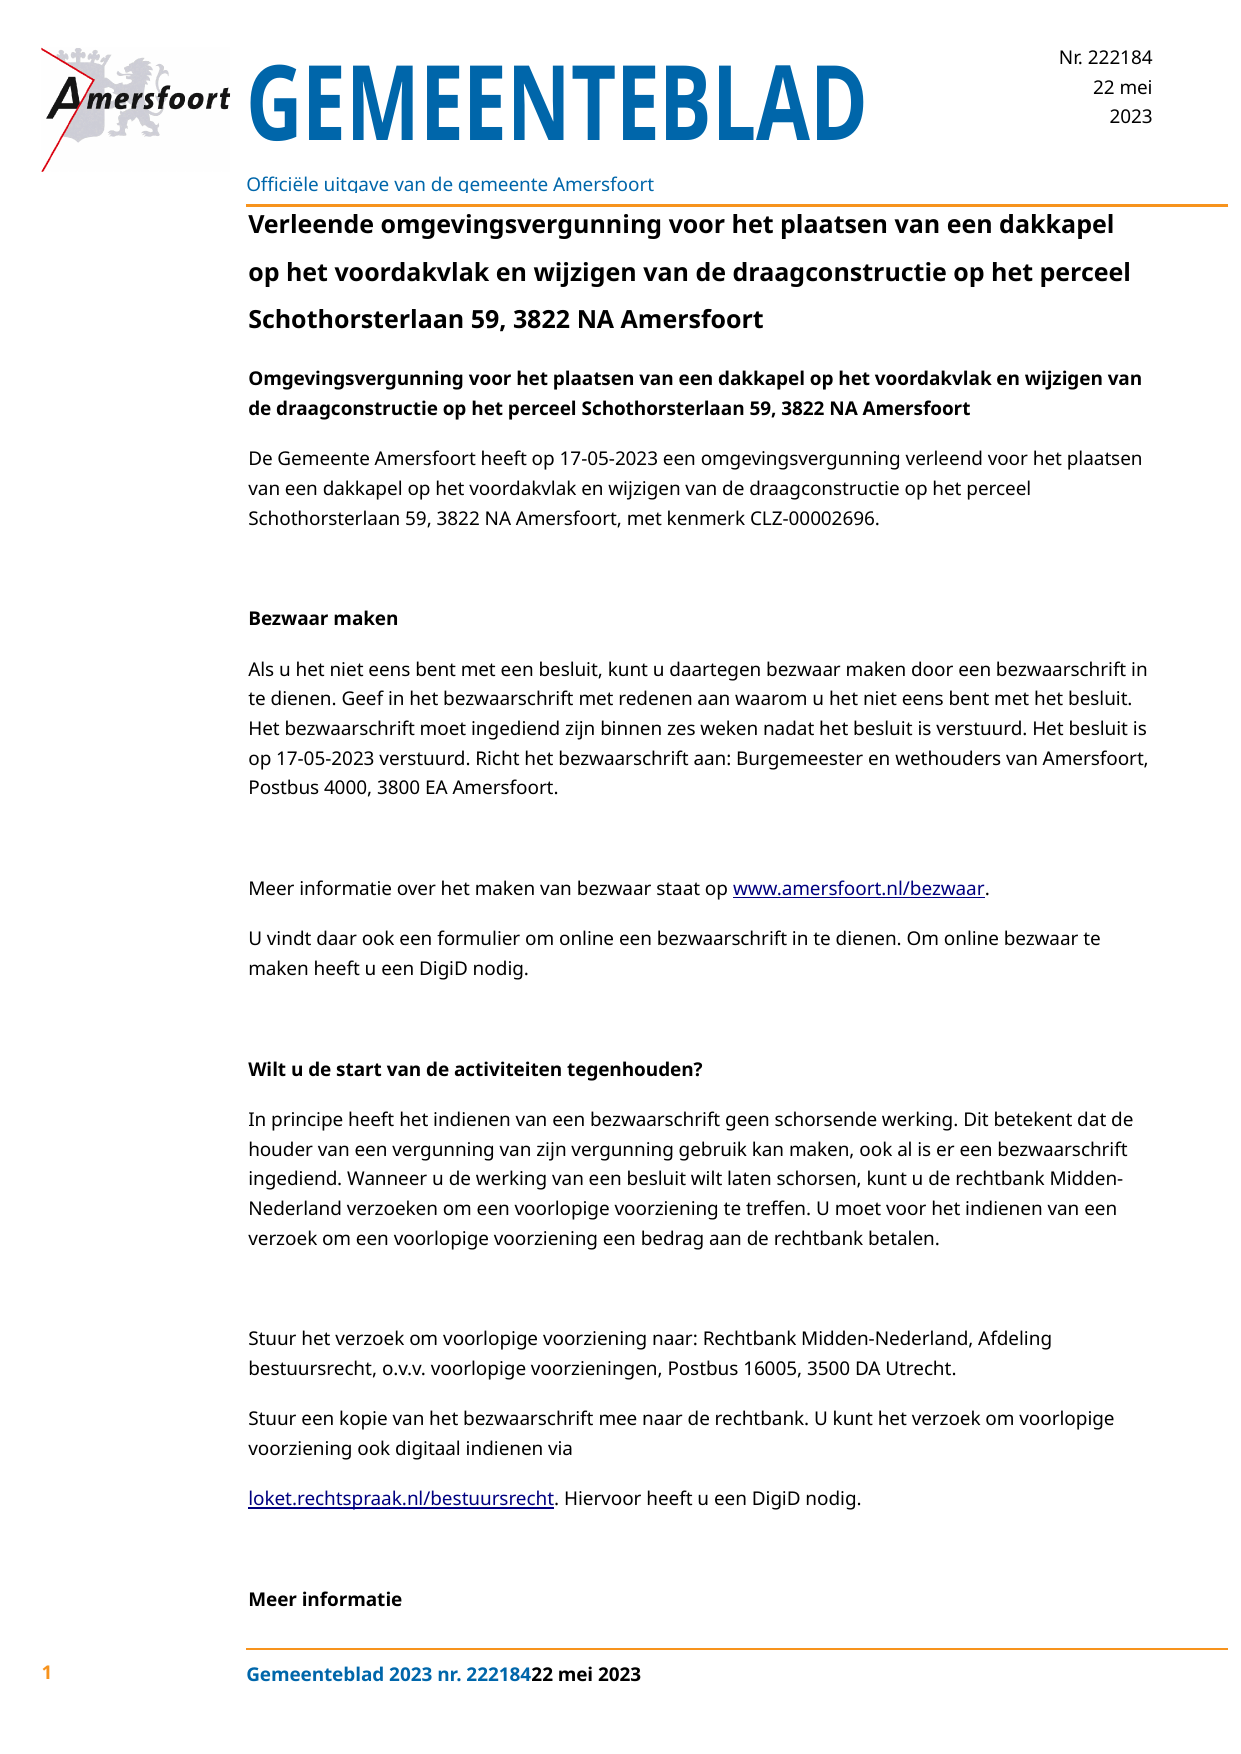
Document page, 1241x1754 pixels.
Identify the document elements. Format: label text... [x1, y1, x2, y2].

text In principe heeft het indienen van een bezwaarschrift geen schorsende werking. Dit betekent dat de houder van een vergunning van zijn vergunning gebruik kan maken, ook al is er een bezwaarschrift ingediend. Wanneer u de werking van een besluit wilt laten schorsen, kunt u de rechtbank Midden-Nederland verzoeken om een voorlopige voorziening te treffen. U moet voor het indienen van een verzoek om een voorlopige voorziening een bedrag aan de rechtbank betalen. [248, 1106, 1152, 1250]
picture [41, 47, 231, 172]
text Bezwaar maken [248, 606, 1152, 631]
text Wilt u de start van de activiteiten tegenhouden? [248, 1056, 1152, 1082]
text Meer informatie over het maken van bezwaar staat op www.amersfoort.nl/bezwaar. [248, 875, 1152, 901]
text loket.rechtspraak.nl/bestuursrecht. Hiervoor heeft u een DigiD nodig. [248, 1486, 1152, 1511]
text Stuur het verzoek om voorlopige voorziening naar: Rechtbank Midden-Nederland, Afdeling bestuursrecht, o.v.v. voorlopige voorzieningen, Postbus 16005, 3500 DA Utrecht. [248, 1326, 1152, 1381]
text De Gemeente Amersfoort heeft op 17-05-2023 een omgevingsvergunning verleend voor het plaatsen van een dakkapel op het voordakvlak en wijzigen van de draagconstructie op het perceel Schothorsterlaan 59, 3822 NA Amersfoort, met kenmerk CLZ-00002696. [248, 446, 1152, 530]
text U vindt daar ook een formulier om online een bezwaarschrift in te dienen. Om online bezwaar te maken heeft u een DigiD nodig. [248, 926, 1152, 981]
text Omgevingsvergunning voor het plaatsen van een dakkapel op het voordakvlak en wijzigen van de draagconstructie op het perceel Schothorsterlaan 59, 3822 NA Amersfoort [248, 366, 1152, 421]
text Meer informatie [248, 1586, 1152, 1612]
text Verleende omgevingsvergunning voor het plaatsen van een dakkapel op het voordakvlak en wijzigen van de draagconstructie op het perceel Schothorsterlaan 59, 3822 NA Amersfoort [248, 207, 1152, 336]
text Als u het niet eens bent met een besluit, kunt u daartegen bezwaar maken door een bezwaarschrift in te dienen. Geef in het bezwaarschrift met redenen aan waarom u het niet eens bent met het besluit. Het bezwaarschrift moet ingediend zijn binnen zes weken nadat het besluit is verstuurd. Het besluit is op 17-05-2023 verstuurd. Richt het bezwaarschrift aan: Burgemeester en wethouders van Amersfoort, Postbus 4000, 3800 EA Amersfoort. [248, 656, 1152, 800]
text Stuur een kopie van het bezwaarschrift mee naar de rechtbank. U kunt het verzoek om voorlopige voorziening ook digitaal indienen via [248, 1406, 1152, 1461]
